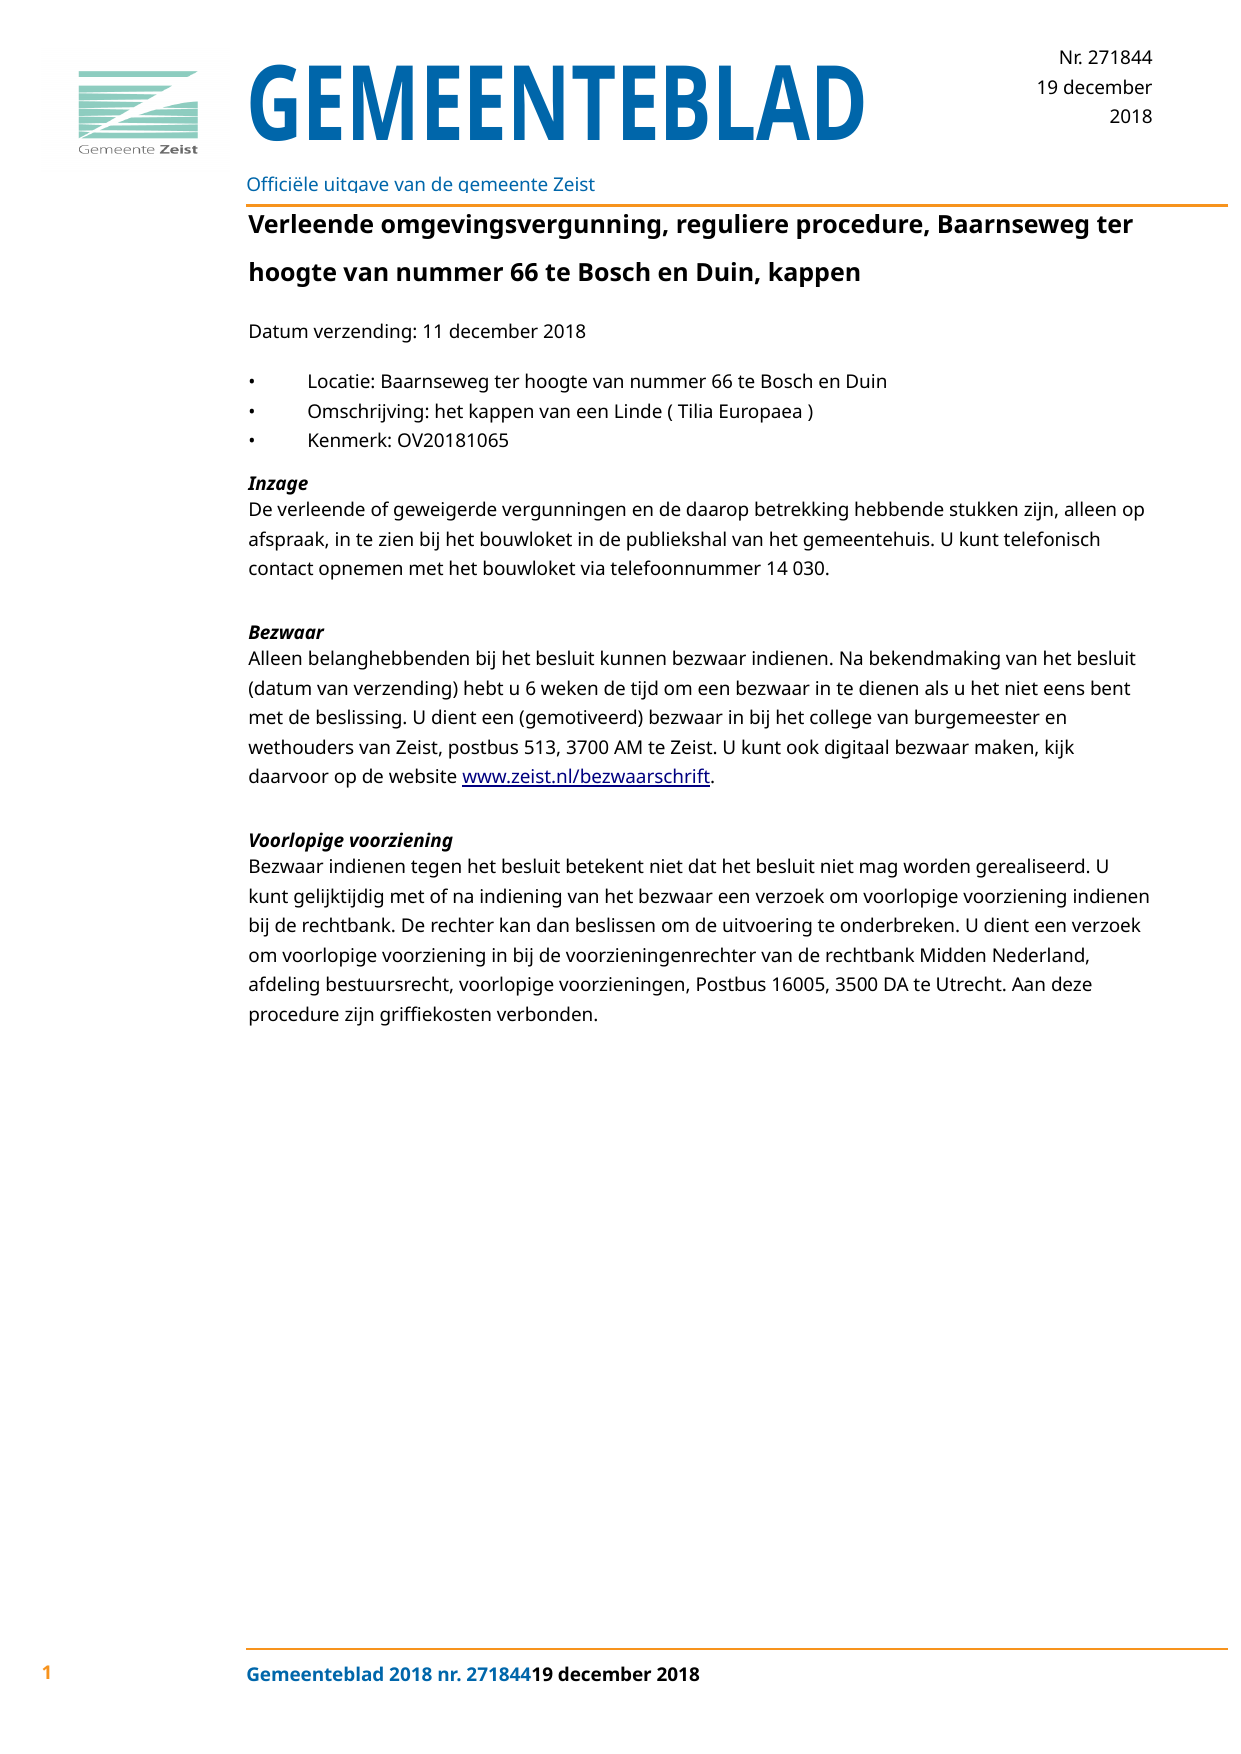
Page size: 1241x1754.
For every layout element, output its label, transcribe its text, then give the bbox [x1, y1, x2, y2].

list Locatie: Baarnseweg ter hoogte van nummer 66 te Bosch en Duin [248, 368, 1152, 394]
text Bezwaar indienen tegen het besluit betekent niet dat het besluit niet mag worden gerealiseerd. U kunt gelijktijdig met of na indiening van het bezwaar een verzoek om voorlopige voorziening indienen bij de rechtbank. De rechter kan dan beslissen om de uitvoering te onderbreken. U dient een verzoek om voorlopige voorziening in bij de voorzieningenrechter van de rechtbank Midden Nederland, afdeling bestuursrecht, voorlopige voorzieningen, Postbus 16005, 3500 DA te Utrecht. Aan deze procedure zijn griffiekosten verbonden. [248, 853, 1152, 1027]
text Alleen belanghebbenden bij het besluit kunnen bezwaar indienen. Na bekendmaking van het besluit (datum van verzending) hebt u 6 weken de tijd om een bezwaar in te dienen als u het niet eens bent met de beslissing. U dient een (gemotiveerd) bezwaar in bij het college van burgemeester en wethouders van Zeist, postbus 513, 3700 AM te Zeist. U kunt ook digitaal bezwaar maken, kijk daarvoor op de website www.zeist.nl/bezwaarschrift. [248, 645, 1152, 789]
text Datum verzending: 11 december 2018 [248, 318, 1152, 344]
text Inzage [248, 471, 1152, 496]
text De verleende of geweigerde vergunningen en de daarop betrekking hebbende stukken zijn, alleen op afspraak, in te zien bij het bouwloket in de publiekshal van het gemeentehuis. U kunt telefonisch contact opnemen met het bouwloket via telefoonnummer 14 030. [248, 496, 1152, 581]
picture [41, 47, 231, 172]
text Bezwaar [248, 619, 1152, 645]
text Verleende omgevingsvergunning, reguliere procedure, Baarnseweg ter hoogte van nummer 66 te Bosch en Duin, kappen [248, 207, 1152, 288]
list Kenmerk: OV20181065 [248, 427, 1152, 453]
text Voorlopige voorziening [248, 827, 1152, 853]
list Omschrijving: het kappen van een Linde ( Tilia Europaea ) [248, 398, 1152, 424]
